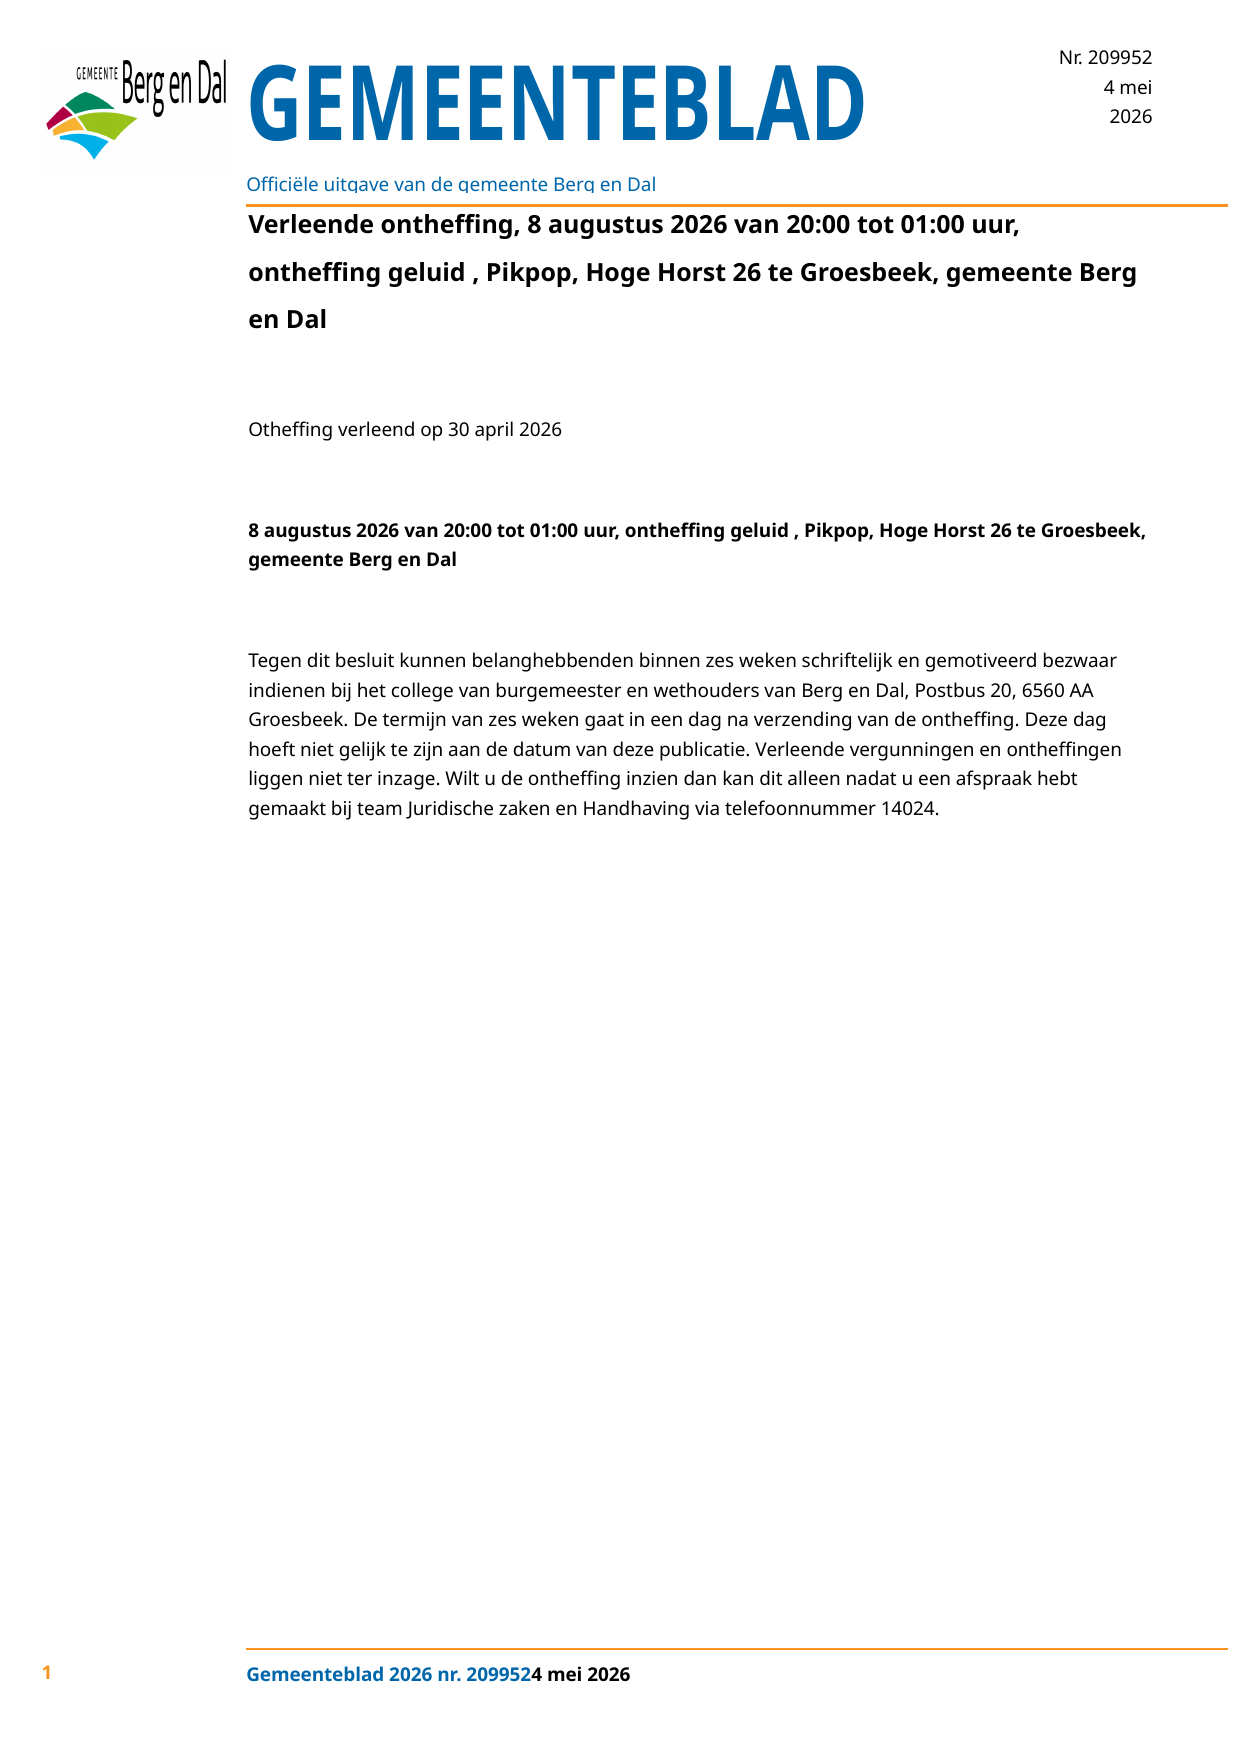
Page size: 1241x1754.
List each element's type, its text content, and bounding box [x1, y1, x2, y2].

picture [41, 47, 231, 172]
text Tegen dit besluit kunnen belanghebbenden binnen zes weken schriftelijk en gemotiveerd bezwaar indienen bij het college van burgemeester en wethouders van Berg en Dal, Postbus 20, 6560 AA Groesbeek. De termijn van zes weken gaat in een dag na verzending van de ontheffing. Deze dag hoeft niet gelijk te zijn aan de datum van deze publicatie. Verleende vergunningen en ontheffingen liggen niet ter inzage. Wilt u de ontheffing inzien dan kan dit alleen nadat u een afspraak hebt gemaakt bij team Juridische zaken en Handhaving via telefoonnummer 14024. [248, 647, 1152, 821]
text 8 augustus 2026 van 20:00 tot 01:00 uur, ontheffing geluid , Pikpop, Hoge Horst 26 te Groesbeek, gemeente Berg en Dal [248, 517, 1152, 572]
text Verleende ontheffing, 8 augustus 2026 van 20:00 tot 01:00 uur, ontheffing geluid , Pikpop, Hoge Horst 26 te Groesbeek, gemeente Berg en Dal [248, 207, 1152, 336]
text Otheffing verleend op 30 april 2026 [248, 416, 1152, 442]
